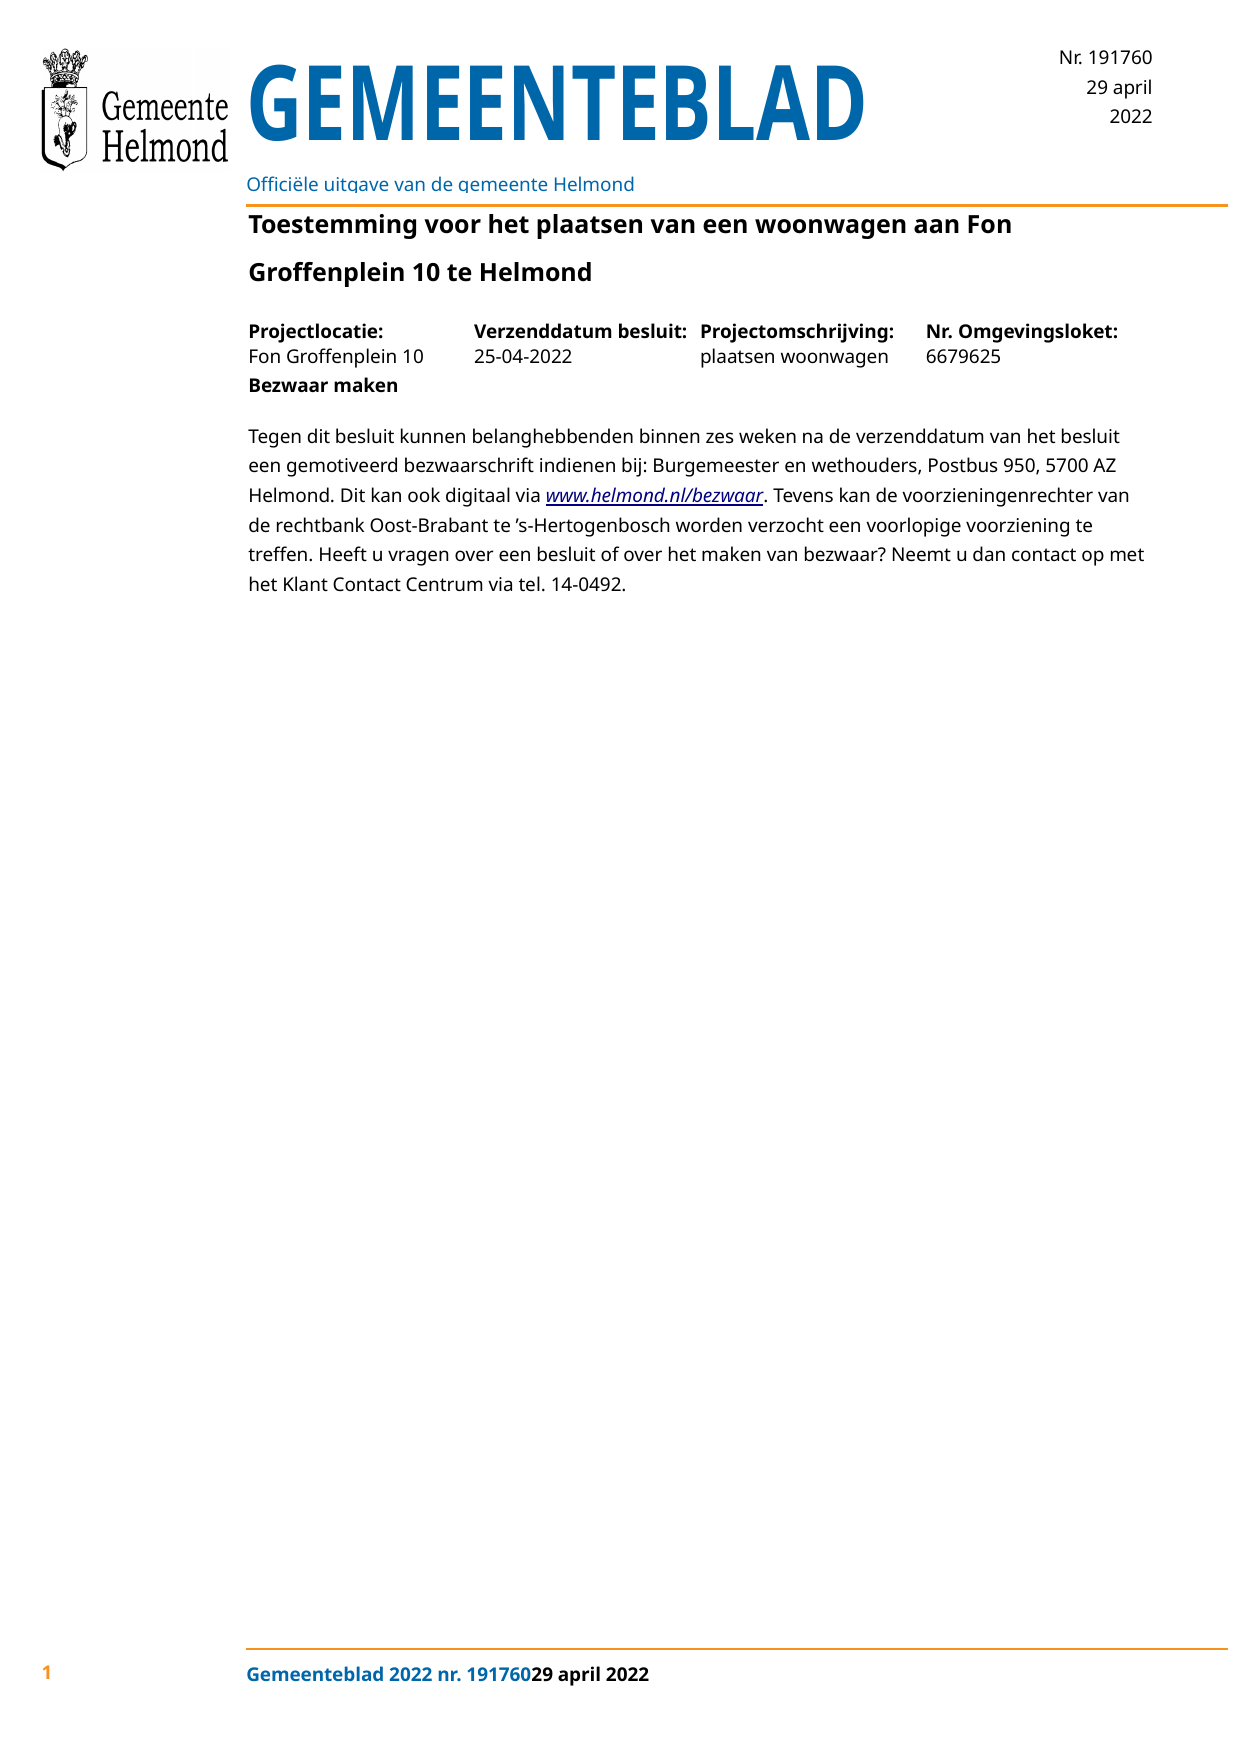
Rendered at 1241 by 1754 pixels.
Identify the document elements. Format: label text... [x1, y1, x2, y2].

table_cell 25-04-2022 [474, 344, 700, 369]
table_header Projectlocatie: [248, 318, 474, 344]
table_cell 6679625 [926, 344, 1152, 369]
table_header Projectomschrijving: [700, 318, 926, 344]
table_cell plaatsen woonwagen [700, 344, 926, 369]
text Bezwaar maken [248, 373, 1152, 398]
picture [41, 47, 231, 172]
table_header Verzenddatum besluit: [474, 318, 700, 344]
text Tegen dit besluit kunnen belanghebbenden binnen zes weken na de verzenddatum van het besluit een gemotiveerd bezwaarschrift indienen bij: Burgemeester en wethouders, Postbus 950, 5700 AZ Helmond. Dit kan ook digitaal via www.helmond.nl/bezwaar. Tevens kan de voorzieningenrechter van de rechtbank Oost-Brabant te ’s-Hertogenbosch worden verzocht een voorlopige voorziening te treffen. Heeft u vragen over een besluit of over het maken van bezwaar? Neemt u dan contact op met het Klant Contact Centrum via tel. 14-0492. [248, 423, 1152, 597]
text Toestemming voor het plaatsen van een woonwagen aan Fon Groffenplein 10 te Helmond [248, 207, 1152, 288]
table_header Nr. Omgevingsloket: [926, 318, 1152, 344]
table_cell Fon Groffenplein 10 [248, 344, 474, 369]
